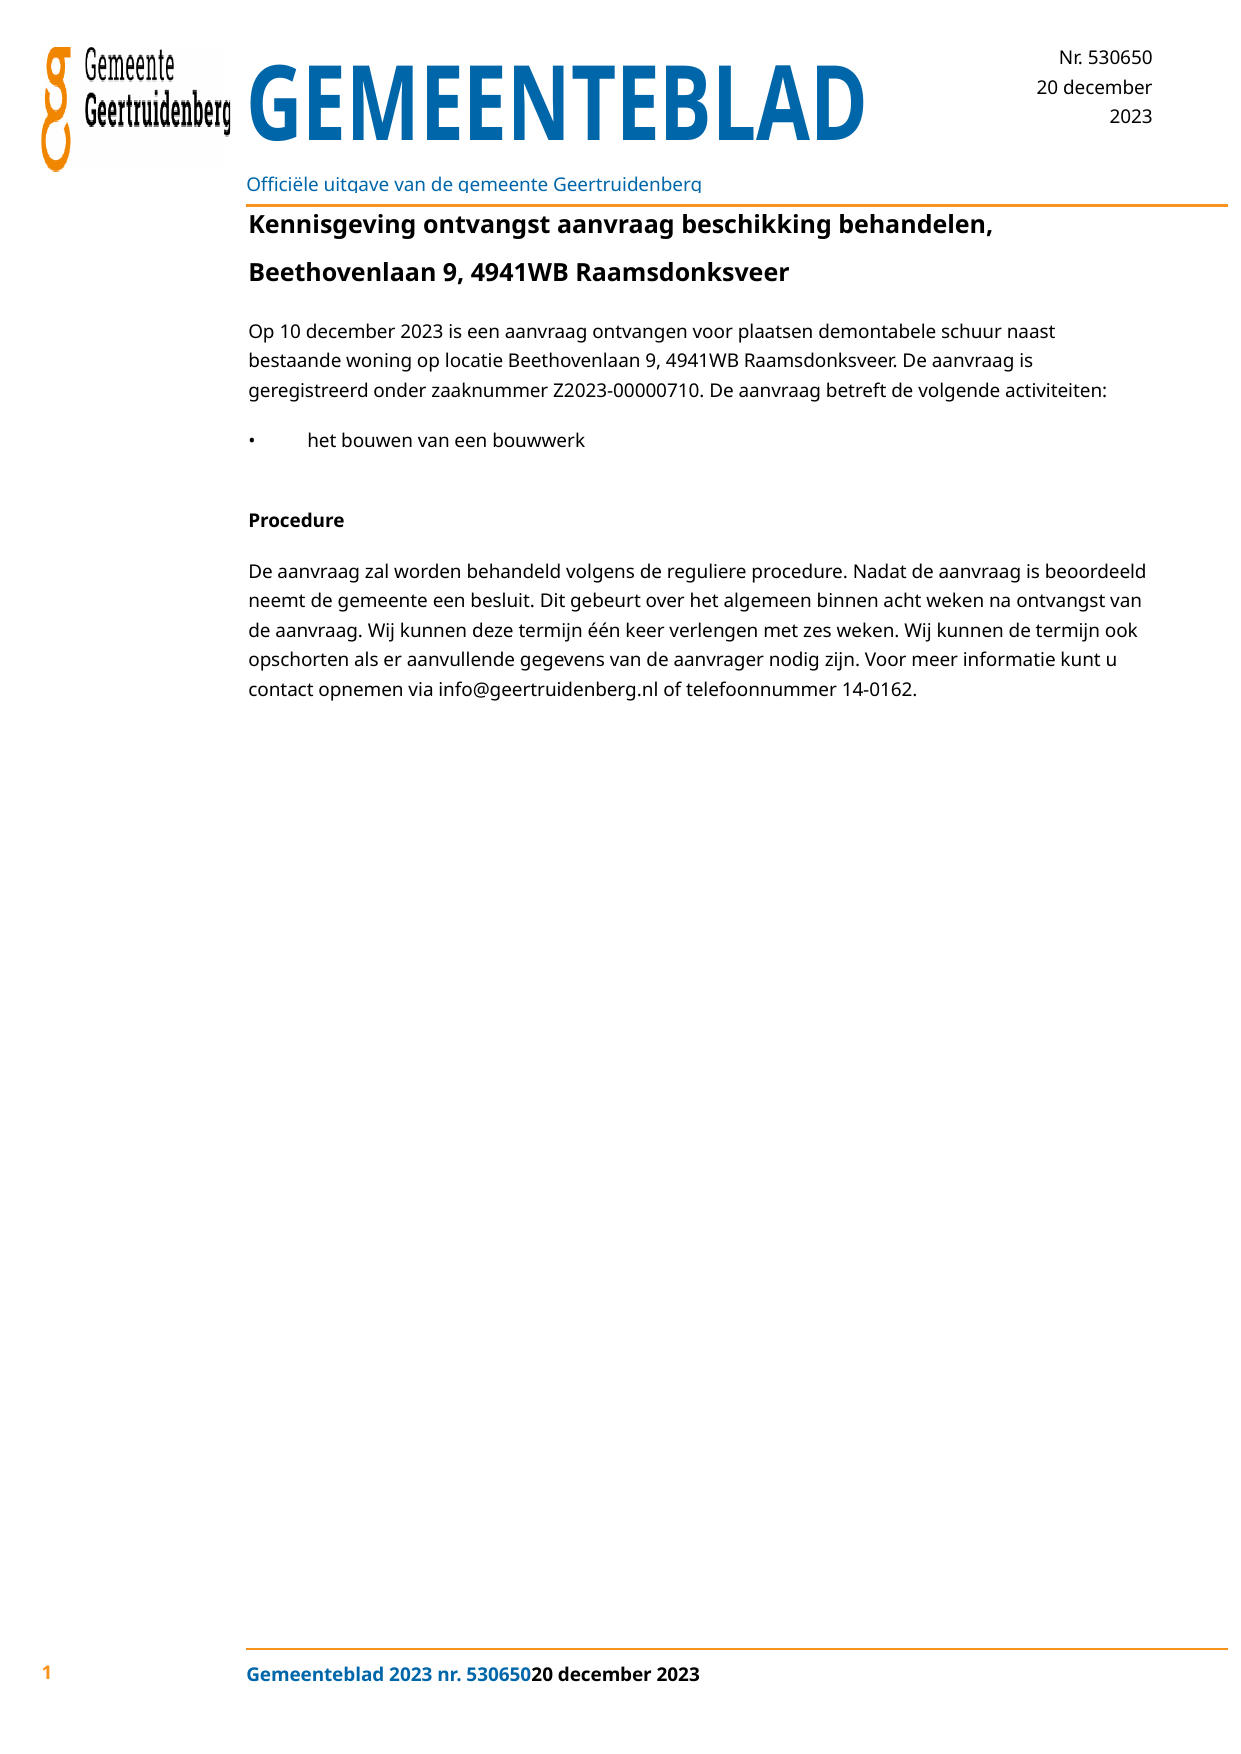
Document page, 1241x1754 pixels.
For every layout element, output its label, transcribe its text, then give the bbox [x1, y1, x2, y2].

picture [41, 47, 231, 172]
text Procedure [248, 507, 1152, 533]
text De aanvraag zal worden behandeld volgens de reguliere procedure. Nadat de aanvraag is beoordeeld neemt de gemeente een besluit. Dit gebeurt over het algemeen binnen acht weken na ontvangst van de aanvraag. Wij kunnen deze termijn één keer verlengen met zes weken. Wij kunnen de termijn ook opschorten als er aanvullende gegevens van de aanvrager nodig zijn. Voor meer informatie kunt u contact opnemen via info@geertruidenberg.nl of telefoonnummer 14-0162. [248, 558, 1152, 702]
list het bouwen van een bouwwerk [248, 427, 1152, 453]
text Kennisgeving ontvangst aanvraag beschikking behandelen, Beethovenlaan 9, 4941WB Raamsdonksveer [248, 207, 1152, 288]
text Op 10 december 2023 is een aanvraag ontvangen voor plaatsen demontabele schuur naast bestaande woning op locatie Beethovenlaan 9, 4941WB Raamsdonksveer. De aanvraag is geregistreerd onder zaaknummer Z2023-00000710. De aanvraag betreft de volgende activiteiten: [248, 318, 1152, 403]
